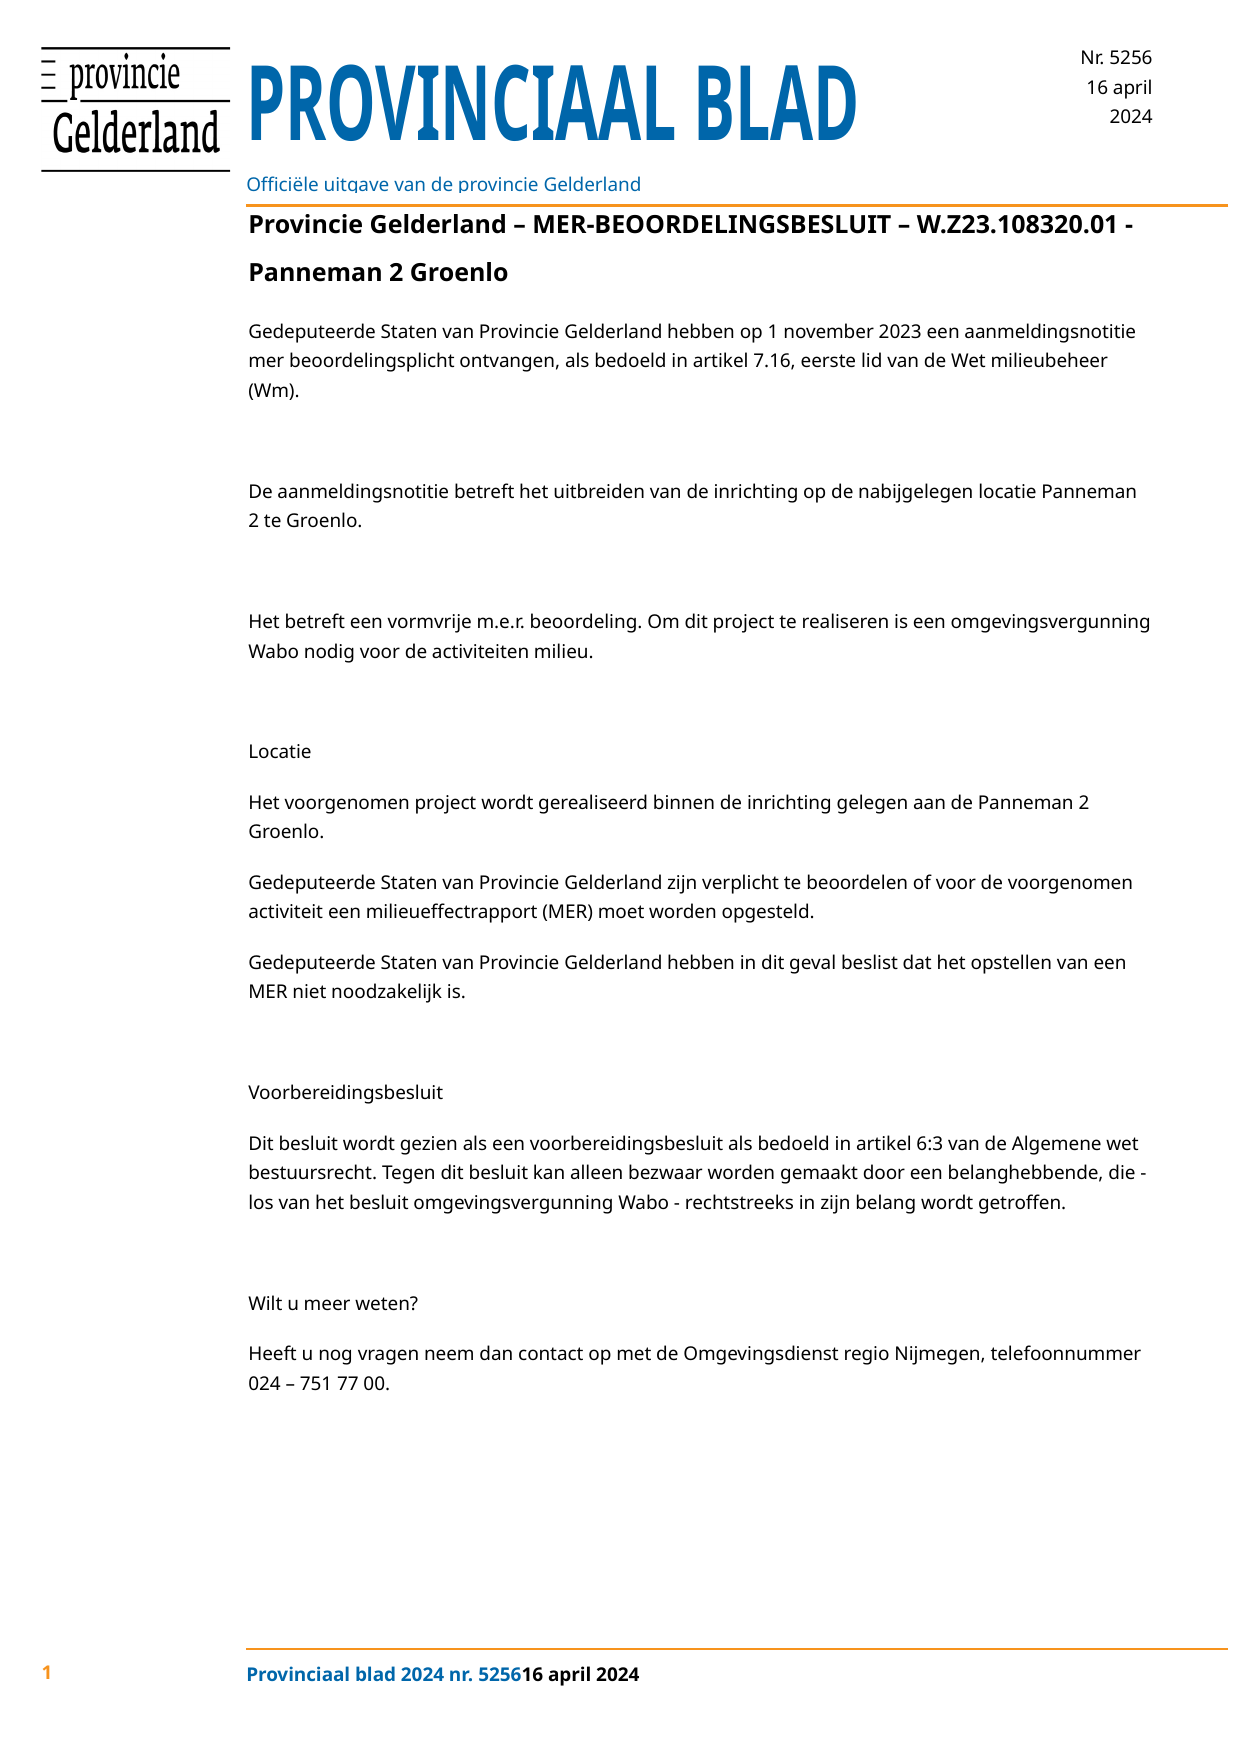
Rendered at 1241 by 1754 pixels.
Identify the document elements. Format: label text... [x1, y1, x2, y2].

text Locatie [248, 739, 1152, 764]
text Voorbereidingsbesluit [248, 1079, 1152, 1105]
text Gedeputeerde Staten van Provincie Gelderland hebben in dit geval beslist dat het opstellen van een MER niet noodzakelijk is. [248, 949, 1152, 1004]
text Het betreft een vormvrije m.e.r. beoordeling. Om dit project te realiseren is een omgevingsvergunning Wabo nodig voor de activiteiten milieu. [248, 608, 1152, 664]
text Heeft u nog vragen neem dan contact op met de Omgevingsdienst regio Nijmegen, telefoonnummer 024 – 751 77 00. [248, 1340, 1152, 1396]
text Wilt u meer weten? [248, 1290, 1152, 1316]
text Provincie Gelderland – MER-BEOORDELINGSBESLUIT – W.Z23.108320.01 - Panneman 2 Groenlo [248, 207, 1152, 288]
text De aanmeldingsnotitie betreft het uitbreiden van de inrichting op de nabijgelegen locatie Panneman 2 te Groenlo. [248, 478, 1152, 533]
text Gedeputeerde Staten van Provincie Gelderland zijn verplicht te beoordelen of voor de voorgenomen activiteit een milieueffectrapport (MER) moet worden opgesteld. [248, 869, 1152, 924]
text Gedeputeerde Staten van Provincie Gelderland hebben op 1 november 2023 een aanmeldingsnotitie mer beoordelingsplicht ontvangen, als bedoeld in artikel 7.16, eerste lid van de Wet milieubeheer (Wm). [248, 318, 1152, 403]
text Het voorgenomen project wordt gerealiseerd binnen de inrichting gelegen aan de Panneman 2 Groenlo. [248, 789, 1152, 844]
picture [41, 47, 231, 172]
text Dit besluit wordt gezien als een voorbereidingsbesluit als bedoeld in artikel 6:3 van de Algemene wet bestuursrecht. Tegen dit besluit kan alleen bezwaar worden gemaakt door een belanghebbende, die - los van het besluit omgevingsvergunning Wabo - rechtstreeks in zijn belang wordt getroffen. [248, 1130, 1152, 1215]
